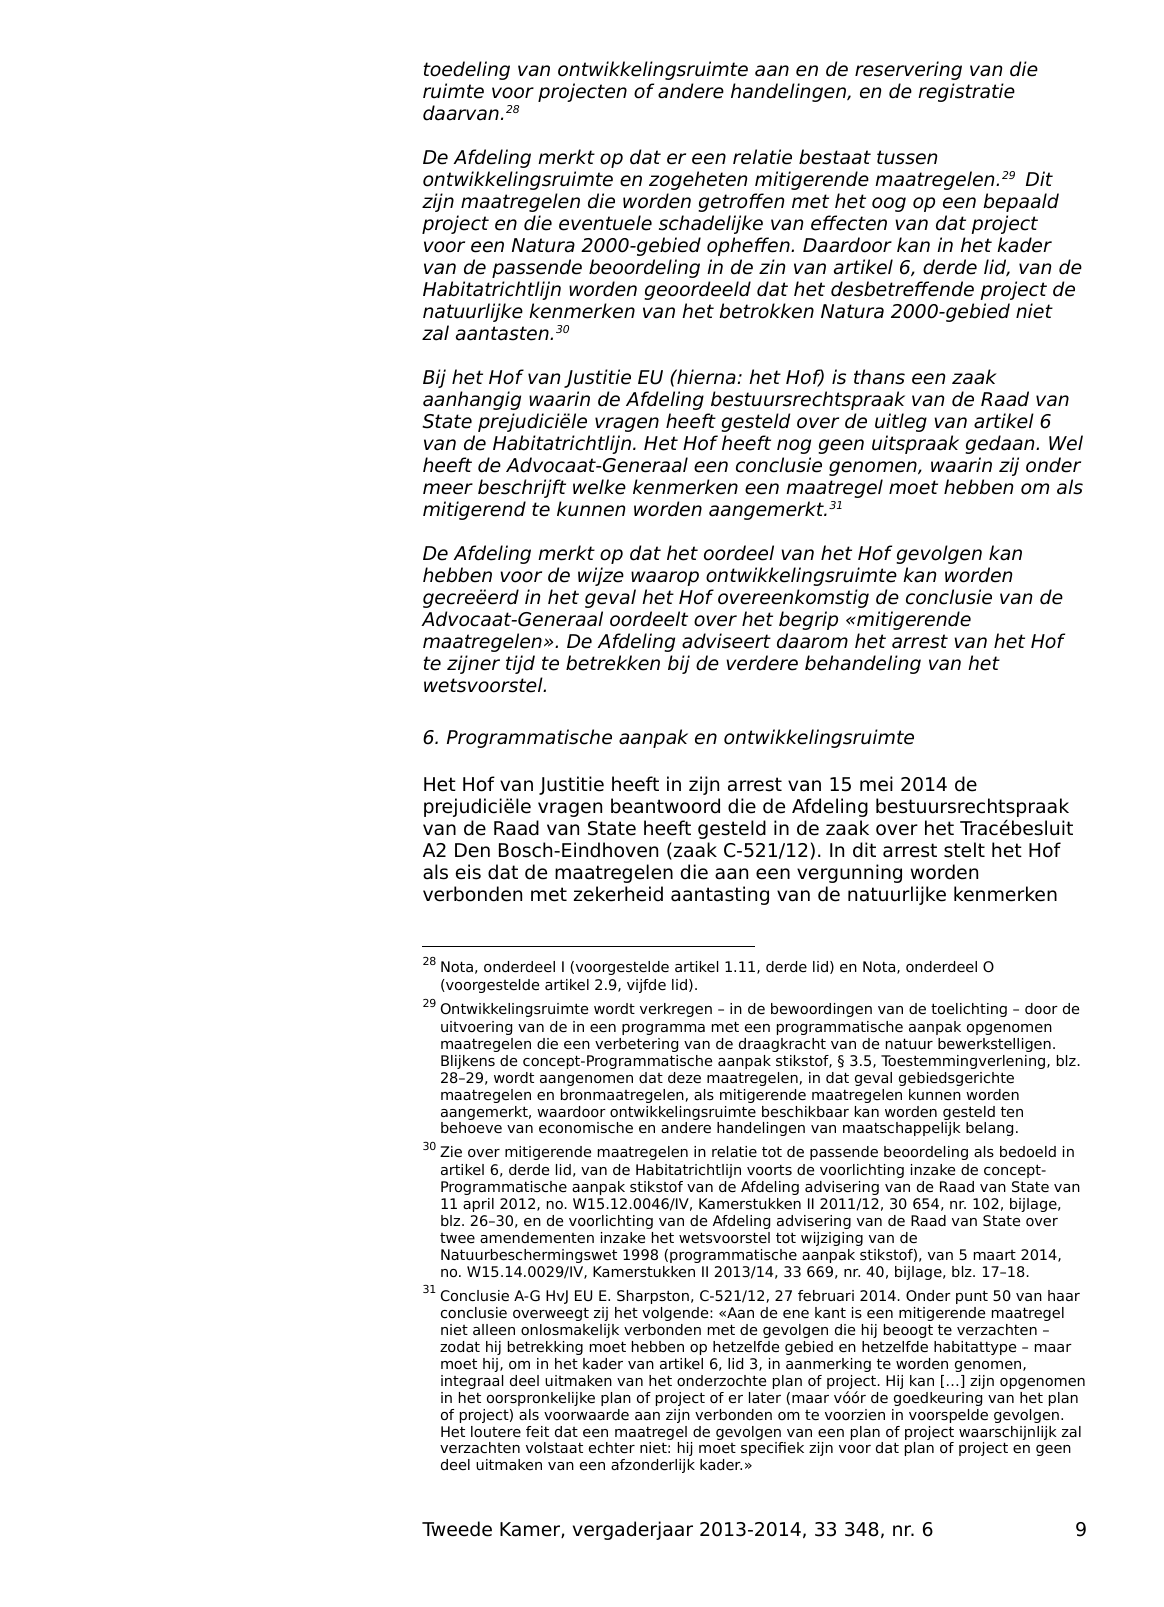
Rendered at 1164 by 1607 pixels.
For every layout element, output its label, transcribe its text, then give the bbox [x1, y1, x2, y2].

text Het Hof van Justitie heeft in zijn arrest van 15 mei 2014 de prejudiciële vragen beantwoord die de Afdeling bestuursrechtspraak van de Raad van State heeft gesteld in de zaak over het Tracébesluit A2 Den Bosch-Eindhoven (zaak C-521/12). In dit arrest stelt het Hof als eis dat de maatregelen die aan een vergunning worden verbonden met zekerheid aantasting van de natuurlijke kenmerken [422, 774, 1087, 906]
text toedeling van ontwikkelingsruimte aan en de reservering van die ruimte voor projecten of andere handelingen, en de registratie daarvan. [422, 59, 1087, 125]
text Conclusie A-G HvJ EU E. Sharpston, C-521/12, 27 februari 2014. Onder punt 50 van haar conclusie overweegt zij het volgende: «Aan de ene kant is een mitigerende maatregel niet alleen onlosmakelijk verbonden met de gevolgen die hij beoogt te verzachten – zodat hij betrekking moet hebben op hetzelfde gebied en hetzelfde habitattype – maar moet hij, om in het kader van artikel 6, lid 3, in aanmerking te worden genomen, integraal deel uitmaken van het onderzochte plan of project. Hij kan […] zijn opgenomen in het oorspronkelijke plan of project of er later (maar vóór de goedkeuring van het plan of project) als voorwaarde aan zijn verbonden om te voorzien in voorspelde gevolgen. Het loutere feit dat een maatregel de gevolgen van een plan of project waarschijnlijk zal verzachten volstaat echter niet: hij moet specifiek zijn voor dat plan of project en geen deel uitmaken van een afzonderlijk kader.» [422, 1283, 1087, 1474]
text Zie over mitigerende maatregelen in relatie tot de passende beoordeling als bedoeld in artikel 6, derde lid, van de Habitatrichtlijn voorts de voorlichting inzake de concept-Programmatische aanpak stikstof van de Afdeling advisering van de Raad van State van 11 april 2012, no. W15.12.0046/IV, Kamerstukken II 2011/12, 30 654, nr. 102, bijlage, blz. 26–30, en de voorlichting van de Afdeling advisering van de Raad van State over twee amendementen inzake het wetsvoorstel tot wijziging van de Natuurbeschermingswet 1998 (programmatische aanpak stikstof), van 5 maart 2014, no. W15.14.0029/IV, Kamerstukken II 2013/14, 33 669, nr. 40, bijlage, blz. 17–18. [422, 1140, 1087, 1281]
text Bij het Hof van Justitie EU (hierna: het Hof) is thans een zaak aanhangig waarin de Afdeling bestuursrechtspraak van de Raad van State prejudiciële vragen heeft gesteld over de uitleg van artikel 6 van de Habitatrichtlijn. Het Hof heeft nog geen uitspraak gedaan. Wel heeft de Advocaat-Generaal een conclusie genomen, waarin zij onder meer beschrijft welke kenmerken een maatregel moet hebben om als mitigerend te kunnen worden aangemerkt. [422, 367, 1087, 521]
text Ontwikkelingsruimte wordt verkregen – in de bewoordingen van de toelichting – door de uitvoering van de in een programma met een programmatische aanpak opgenomen maatregelen die een verbetering van de draagkracht van de natuur bewerkstelligen. Blijkens de concept-Programmatische aanpak stikstof, § 3.5, Toestemmingverlening, blz. 28–29, wordt aangenomen dat deze maatregelen, in dat geval gebiedsgerichte maatregelen en bronmaatregelen, als mitigerende maatregelen kunnen worden aangemerkt, waardoor ontwikkelingsruimte beschikbaar kan worden gesteld ten behoeve van economische en andere handelingen van maatschappelijk belang. [422, 997, 1087, 1137]
text Nota, onderdeel I (voorgestelde artikel 1.11, derde lid) en Nota, onderdeel O (voorgestelde artikel 2.9, vijfde lid). [422, 955, 1087, 994]
subtitle 6. Programmatische aanpak en ontwikkelingsruimte [422, 727, 1087, 749]
text De Afdeling merkt op dat er een relatie bestaat tussen ontwikkelingsruimte en zogeheten mitigerende maatregelen. Dit zijn maatregelen die worden getroffen met het oog op een bepaald project en die eventuele schadelijke van effecten van dat project voor een Natura 2000-gebied opheffen. Daardoor kan in het kader van de passende beoordeling in de zin van artikel 6, derde lid, van de Habitatrichtlijn worden geoordeeld dat het desbetreffende project de natuurlijke kenmerken van het betrokken Natura 2000-gebied niet zal aantasten. [422, 147, 1087, 345]
text De Afdeling merkt op dat het oordeel van het Hof gevolgen kan hebben voor de wijze waarop ontwikkelingsruimte kan worden gecreëerd in het geval het Hof overeenkomstig de conclusie van de Advocaat-Generaal oordeelt over het begrip «mitigerende maatregelen». De Afdeling adviseert daarom het arrest van het Hof te zijner tijd te betrekken bij de verdere behandeling van het wetsvoorstel. [422, 543, 1087, 697]
